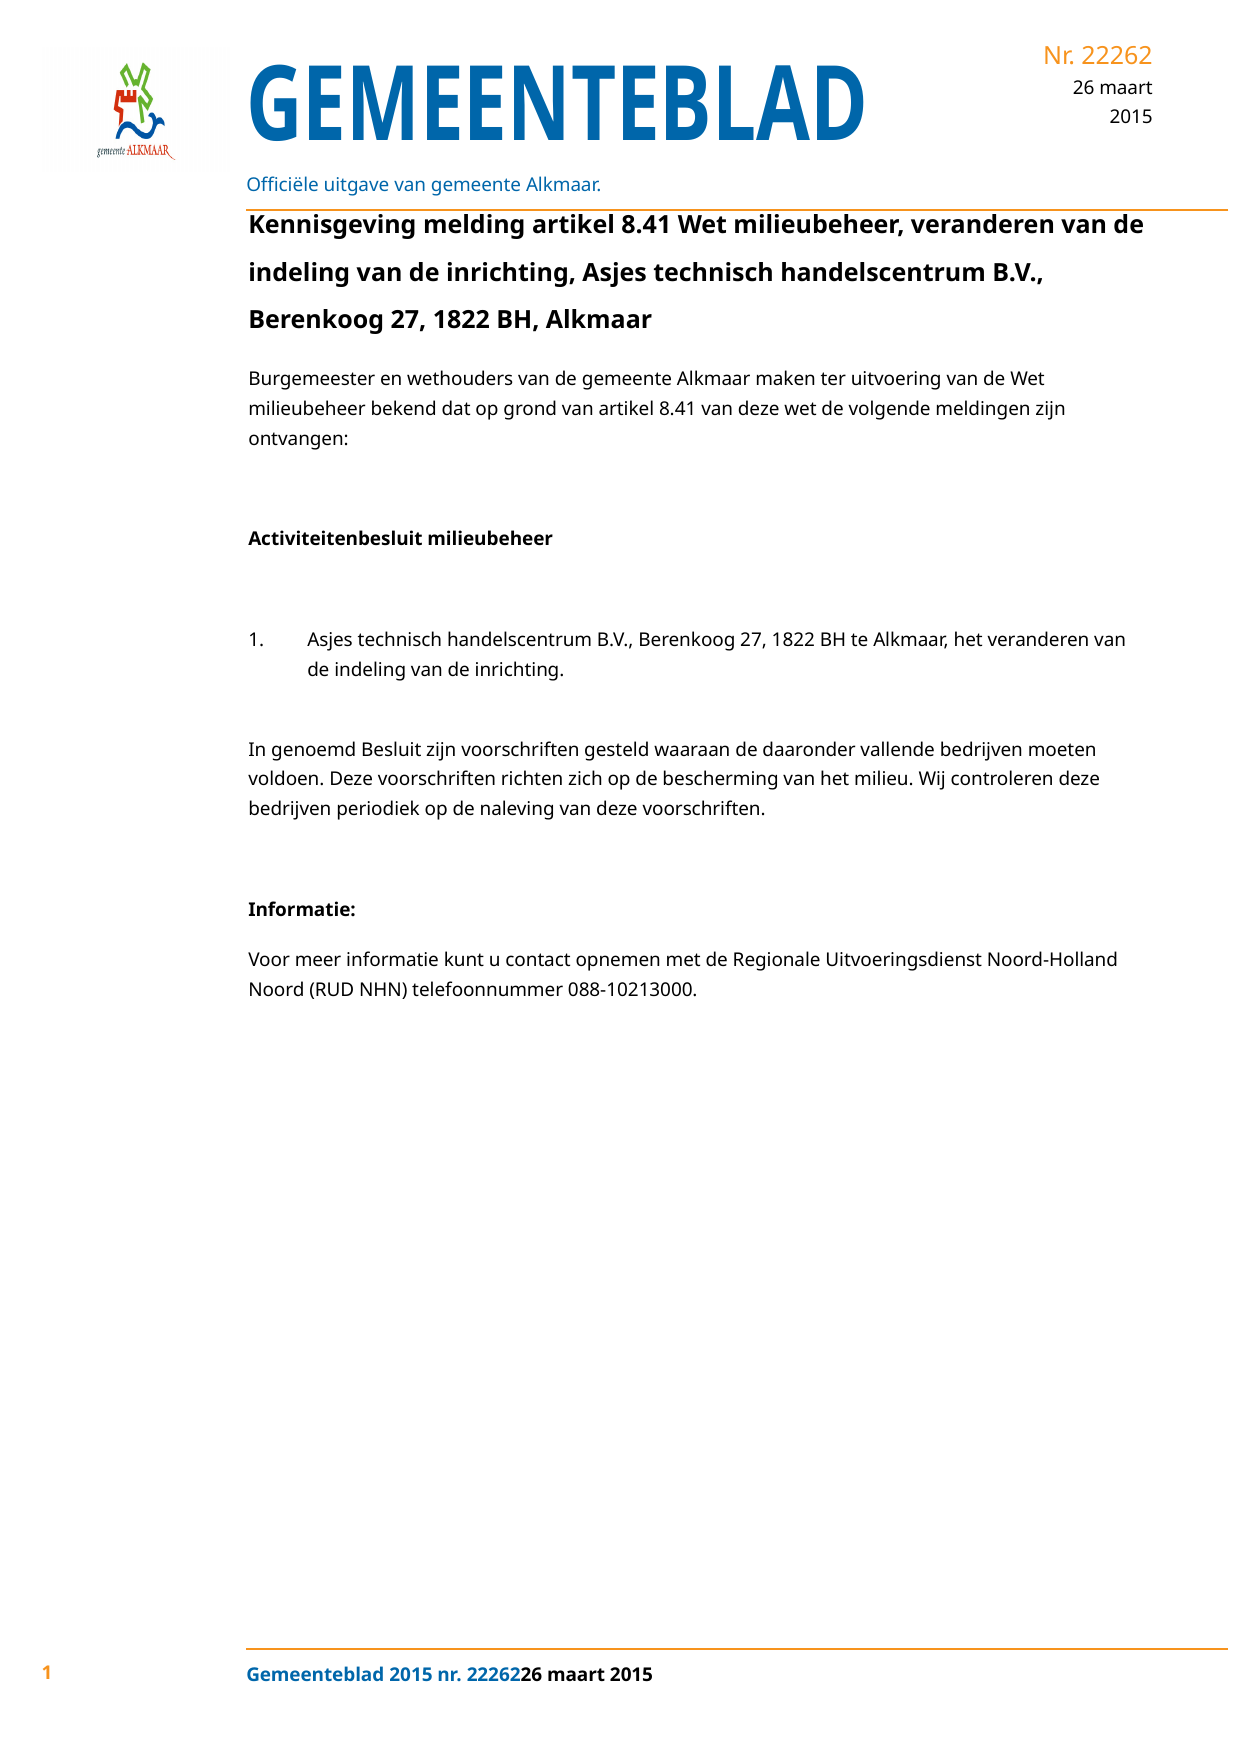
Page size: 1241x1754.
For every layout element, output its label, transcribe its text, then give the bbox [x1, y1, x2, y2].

text Informatie: [248, 896, 1152, 922]
text Activiteitenbesluit milieubeheer [248, 526, 1152, 551]
text Kennisgeving melding artikel 8.41 Wet milieubeheer, veranderen van de indeling van de inrichting, Asjes technisch handelscentrum B.V., Berenkoog 27, 1822 BH, Alkmaar [248, 211, 1152, 336]
text In genoemd Besluit zijn voorschriften gesteld waaraan de daaronder vallende bedrijven moeten voldoen. Deze voorschriften richten zich op de bescherming van het milieu. Wij controleren deze bedrijven periodiek op de naleving van deze voorschriften. [248, 736, 1152, 821]
text Burgemeester en wethouders van de gemeente Alkmaar maken ter uitvoering van de Wet milieubeheer bekend dat op grond van artikel 8.41 van deze wet de volgende meldingen zijn ontvangen: [248, 366, 1152, 450]
picture [41, 47, 231, 172]
text Voor meer informatie kunt u contact opnemen met de Regionale Uitvoeringsdienst Noord-Holland Noord (RUD NHN) telefoonnummer 088-10213000. [248, 946, 1152, 1002]
list Asjes technisch handelscentrum B.V., Berenkoog 27, 1822 BH te Alkmaar, het veranderen van de indeling van de inrichting. [248, 626, 1152, 682]
